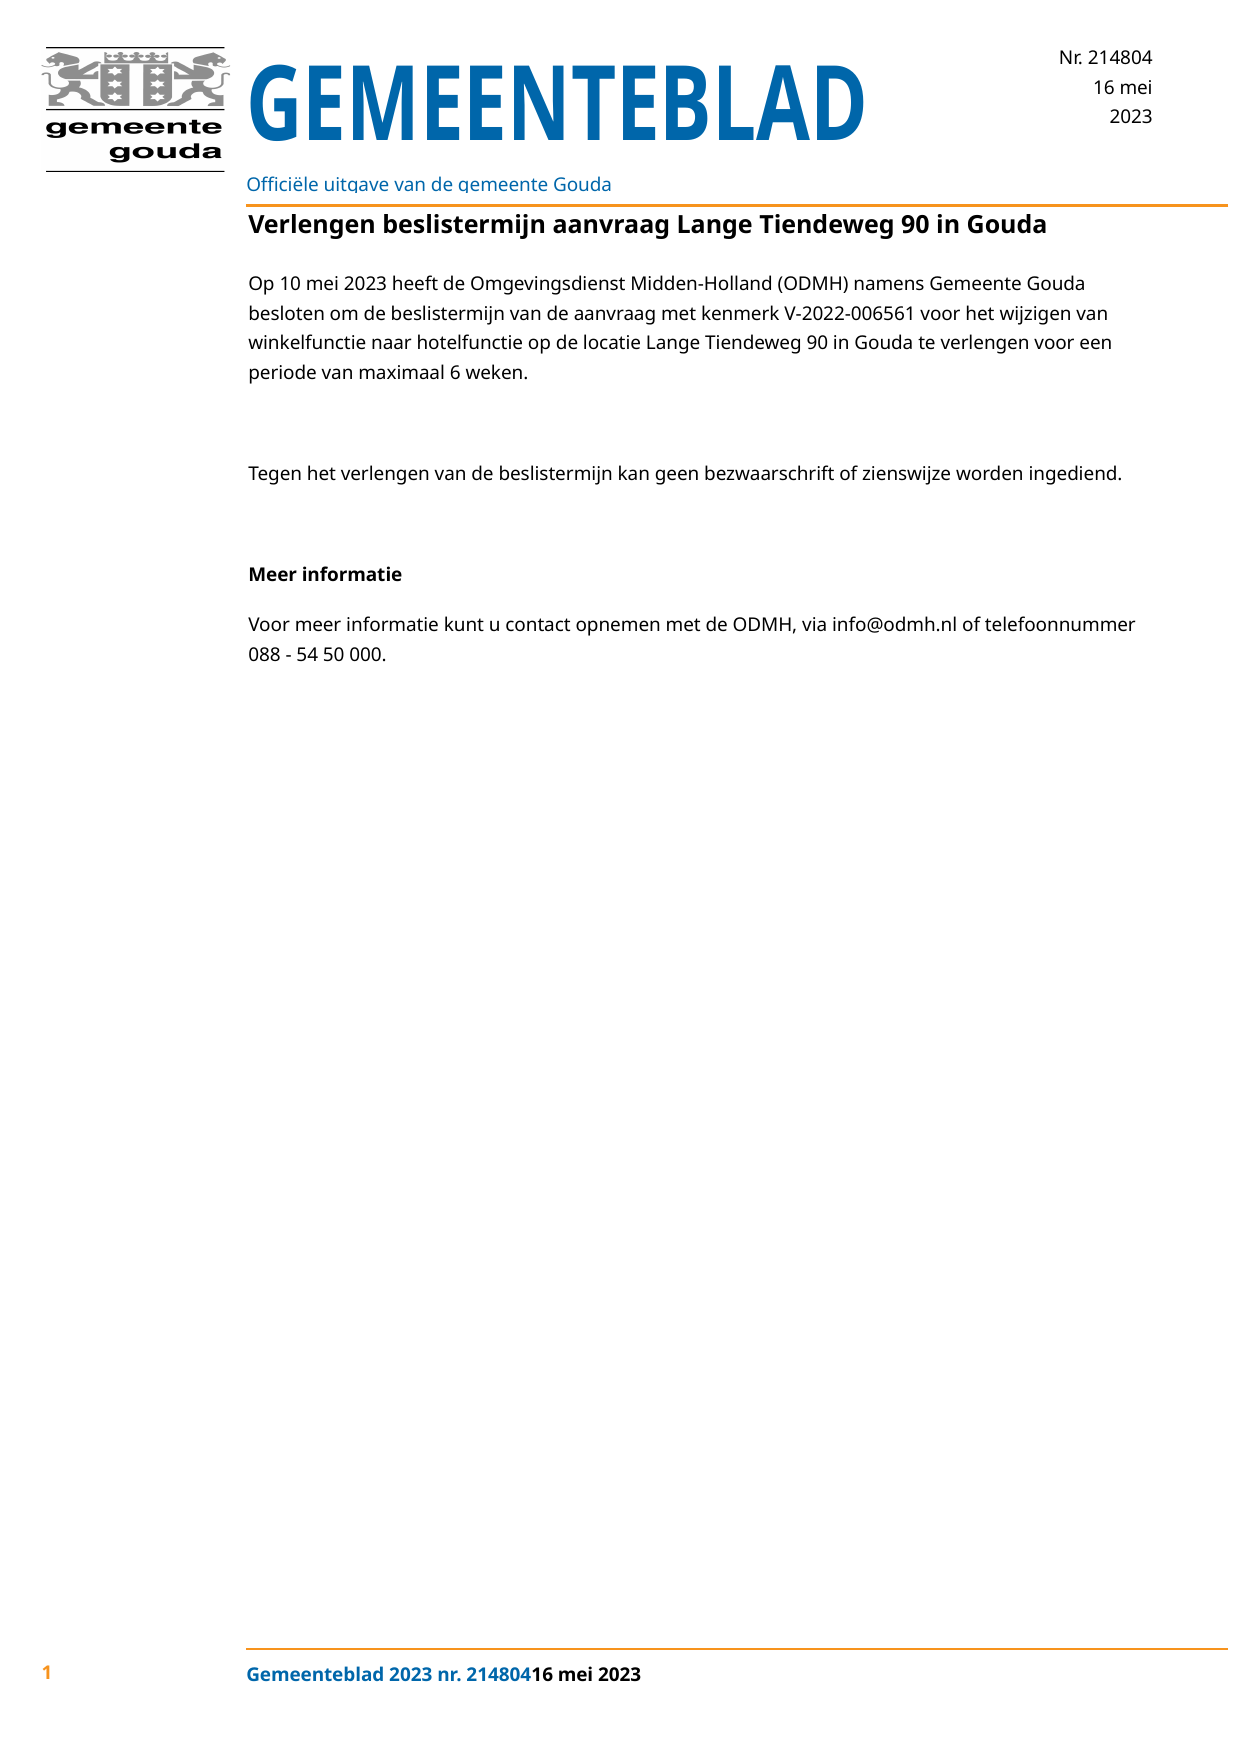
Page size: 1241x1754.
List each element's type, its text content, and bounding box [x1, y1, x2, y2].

picture [41, 47, 231, 172]
text Meer informatie [248, 561, 1152, 586]
text Op 10 mei 2023 heeft de Omgevingsdienst Midden-Holland (ODMH) namens Gemeente Gouda besloten om de beslistermijn van de aanvraag met kenmerk V-2022-006561 voor het wijzigen van winkelfunctie naar hotelfunctie op de locatie Lange Tiendeweg 90 in Gouda te verlengen voor een periode van maximaal 6 weken. [248, 270, 1152, 385]
text Verlengen beslistermijn aanvraag Lange Tiendeweg 90 in Gouda [248, 207, 1152, 241]
text Voor meer informatie kunt u contact opnemen met de ODMH, via info@odmh.nl of telefoonnummer 088 - 54 50 000. [248, 611, 1152, 666]
text Tegen het verlengen van de beslistermijn kan geen bezwaarschrift of zienswijze worden ingediend. [248, 460, 1152, 486]
